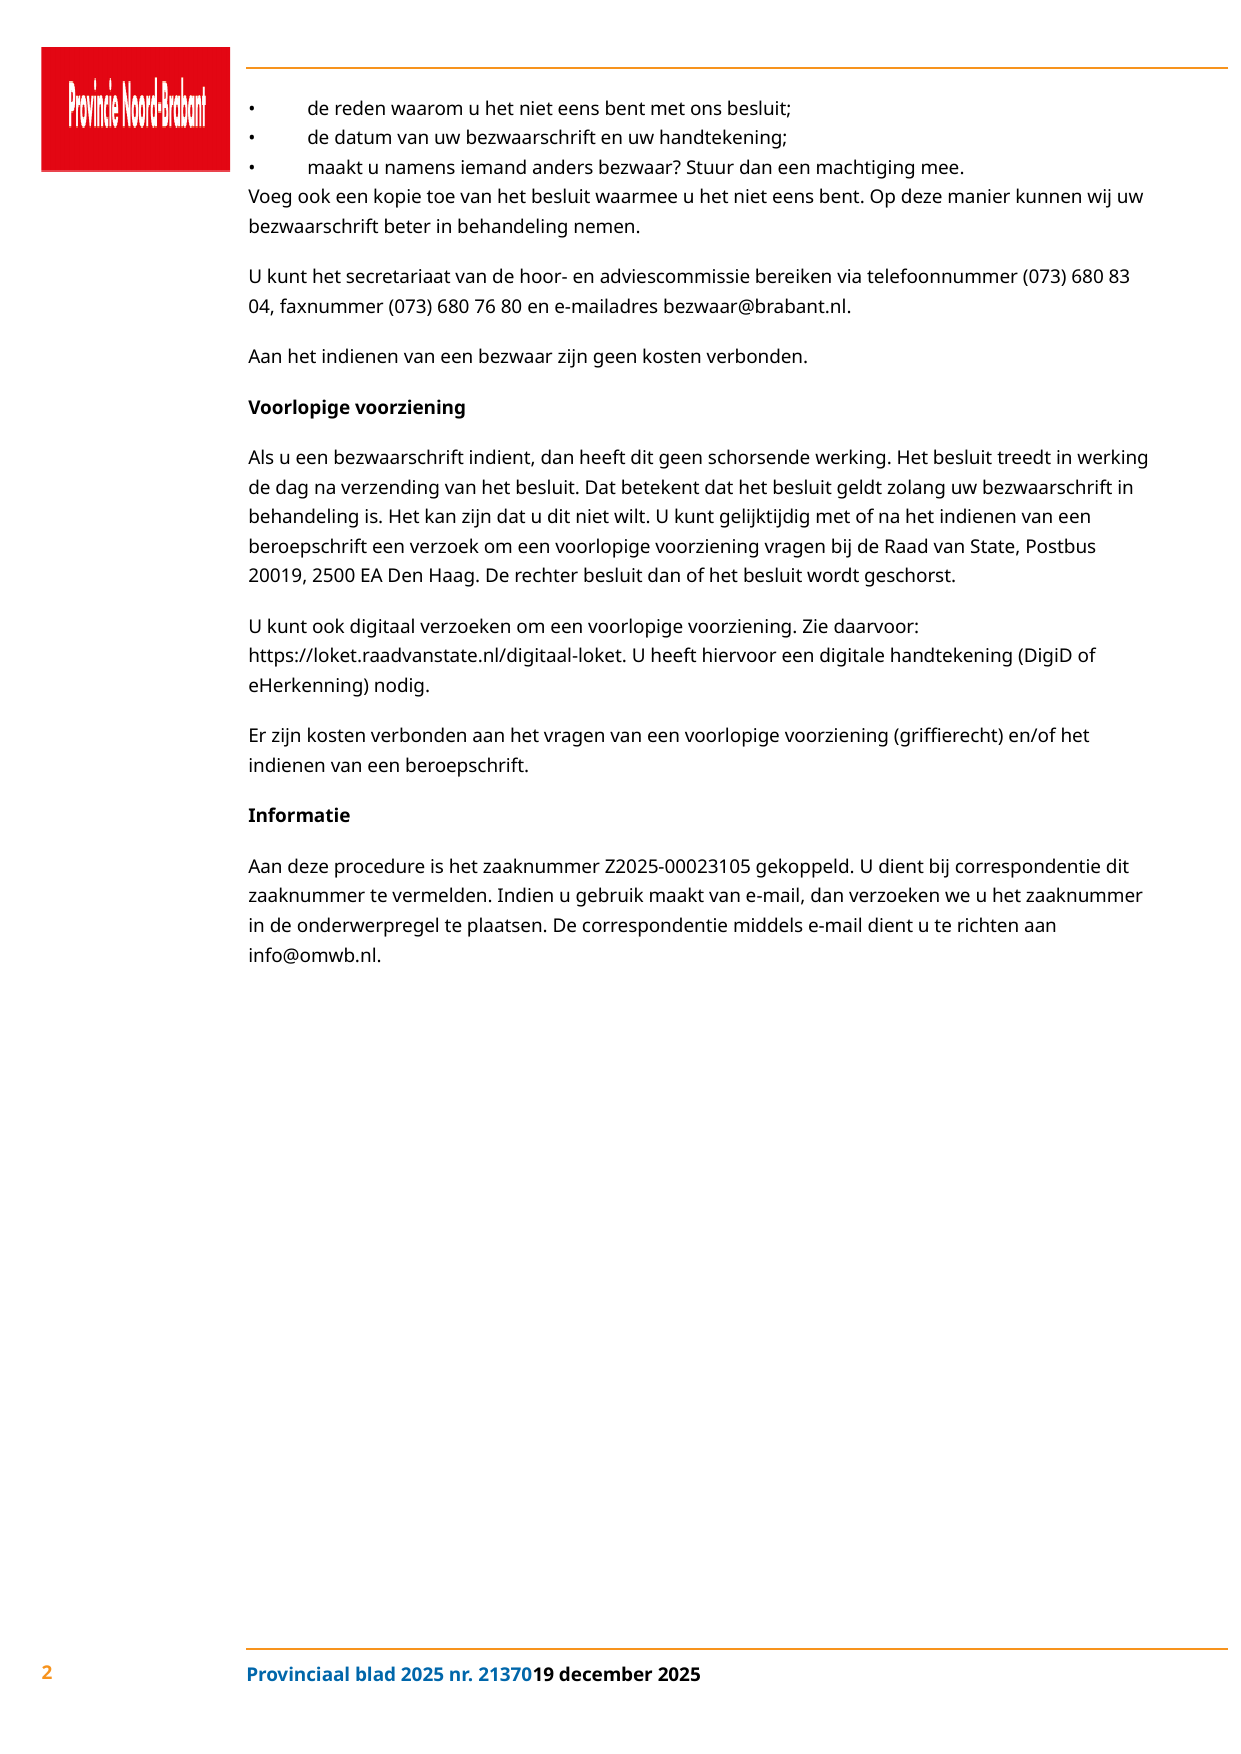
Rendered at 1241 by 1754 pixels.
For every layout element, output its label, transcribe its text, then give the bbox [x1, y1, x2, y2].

list de reden waarom u het niet eens bent met ons besluit; [248, 95, 1152, 121]
picture [41, 47, 231, 172]
text U kunt ook digitaal verzoeken om een voorlopige voorziening. Zie daarvoor: https://loket.raadvanstate.nl/digitaal-loket. U heeft hiervoor een digitale handtekening (DigiD of eHerkenning) nodig. [248, 613, 1152, 698]
text Aan het indienen van een bezwaar zijn geen kosten verbonden. [248, 343, 1152, 369]
text Er zijn kosten verbonden aan het vragen van een voorlopige voorziening (griffierecht) en/of het indienen van een beroepschrift. [248, 723, 1152, 778]
text Voorlopige voorziening [248, 394, 1152, 420]
list de datum van uw bezwaarschrift en uw handtekening; [248, 124, 1152, 150]
list maakt u namens iemand anders bezwaar? Stuur dan een machtiging mee. [248, 154, 1152, 180]
text U kunt het secretariaat van de hoor- en adviescommissie bereiken via telefoonnummer (073) 680 83 04, faxnummer (073) 680 76 80 en e-mailadres bezwaar@brabant.nl. [248, 263, 1152, 319]
text Aan deze procedure is het zaaknummer Z2025-00023105 gekoppeld. U dient bij correspondentie dit zaaknummer te vermelden. Indien u gebruik maakt van e-mail, dan verzoeken we u het zaaknummer in de onderwerpregel te plaatsen. De correspondentie middels e-mail dient u te richten aan info@omwb.nl. [248, 853, 1152, 968]
text Informatie [248, 803, 1152, 828]
text Als u een bezwaarschrift indient, dan heeft dit geen schorsende werking. Het besluit treedt in werking de dag na verzending van het besluit. Dat betekent dat het besluit geldt zolang uw bezwaarschrift in behandeling is. Het kan zijn dat u dit niet wilt. U kunt gelijktijdig met of na het indienen van een beroepschrift een verzoek om een voorlopige voorziening vragen bij de Raad van State, Postbus 20019, 2500 EA Den Haag. De rechter besluit dan of het besluit wordt geschorst. [248, 444, 1152, 588]
text Voeg ook een kopie toe van het besluit waarmee u het niet eens bent. Op deze manier kunnen wij uw bezwaarschrift beter in behandeling nemen. [248, 183, 1152, 239]
